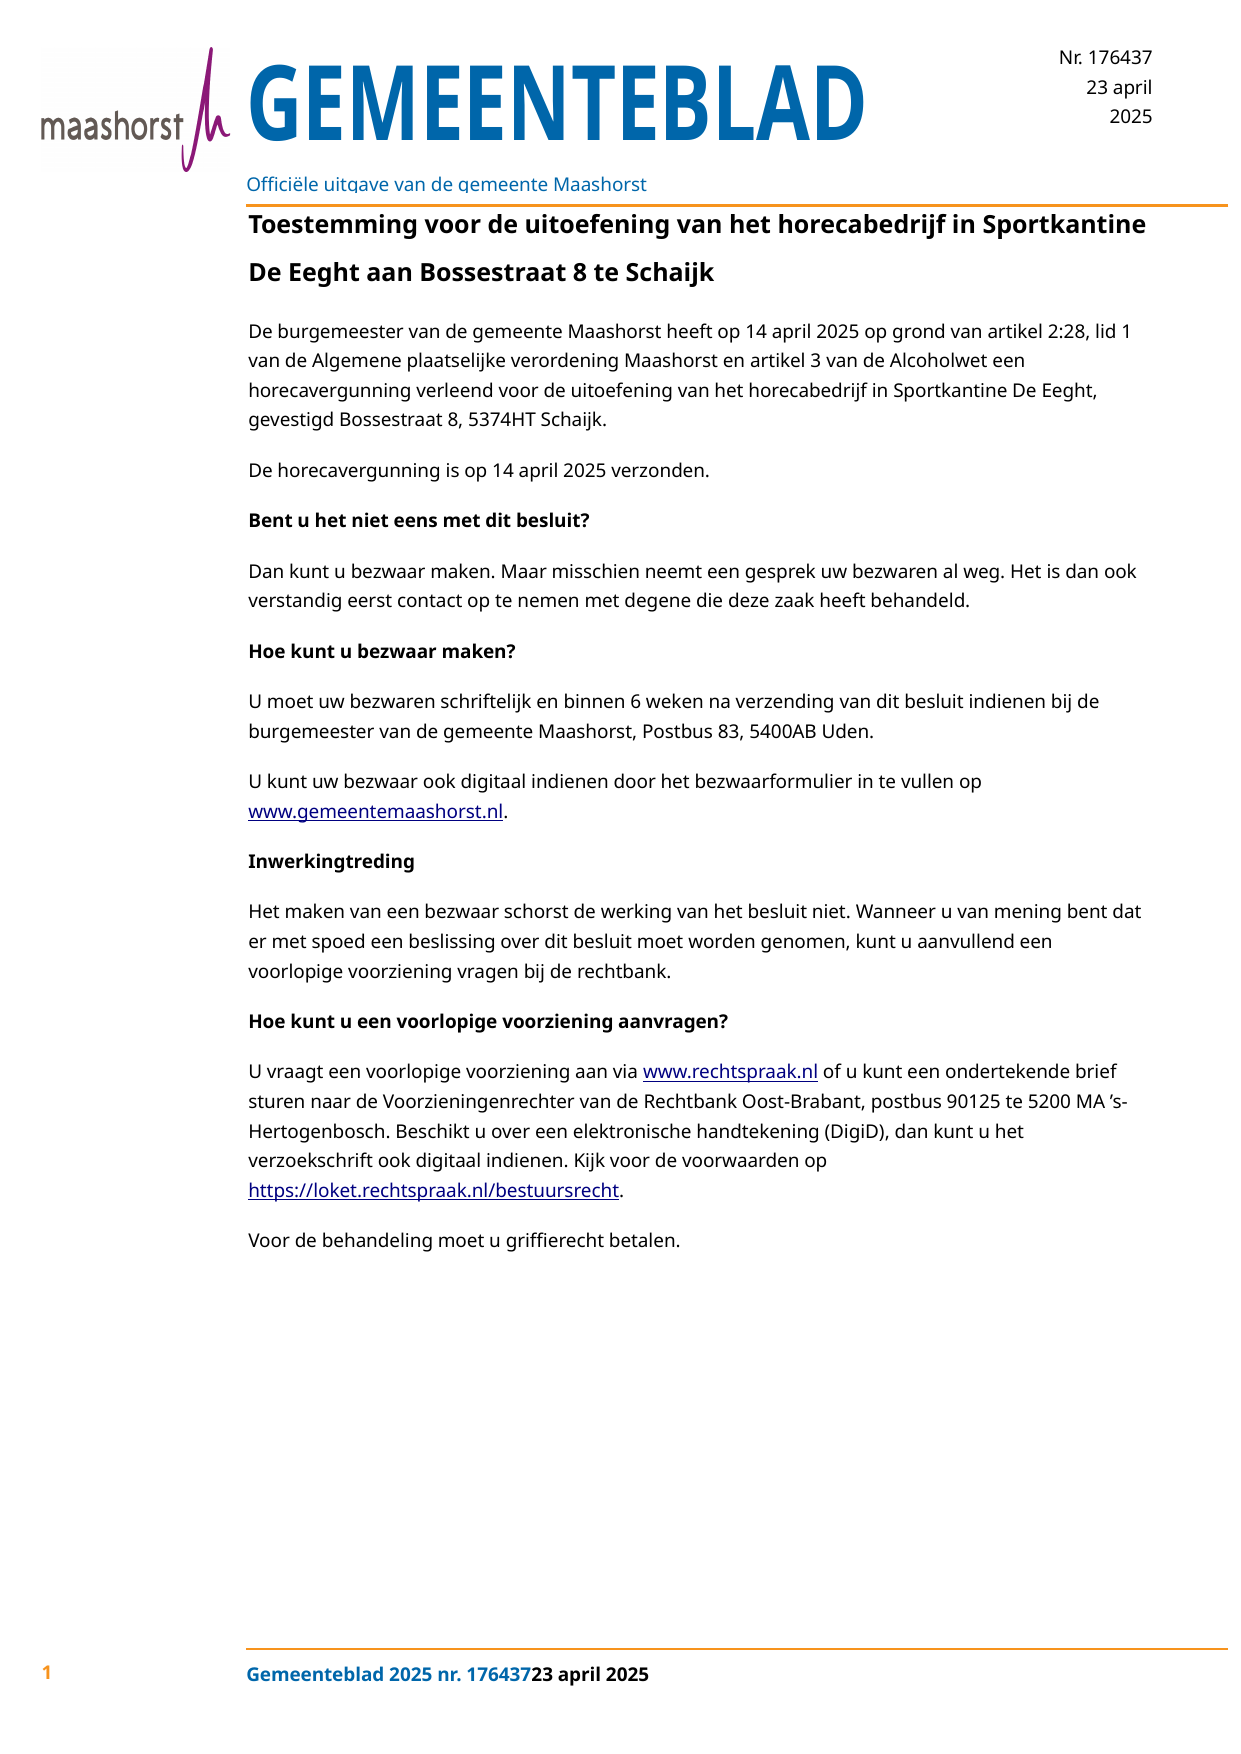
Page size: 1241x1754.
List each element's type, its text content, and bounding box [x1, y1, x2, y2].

text Voor de behandeling moet u griffierecht betalen. [248, 1227, 1152, 1253]
text Bent u het niet eens met dit besluit? [248, 507, 1152, 533]
text Dan kunt u bezwaar maken. Maar misschien neemt een gesprek uw bezwaren al weg. Het is dan ook verstandig eerst contact op te nemen met degene die deze zaak heeft behandeld. [248, 558, 1152, 613]
text U kunt uw bezwaar ook digitaal indienen door het bezwaarformulier in te vullen op www.gemeentemaashorst.nl. [248, 768, 1152, 824]
text De horecavergunning is op 14 april 2025 verzonden. [248, 457, 1152, 483]
text U moet uw bezwaren schriftelijk en binnen 6 weken na verzending van dit besluit indienen bij de burgemeester van de gemeente Maashorst, Postbus 83, 5400AB Uden. [248, 688, 1152, 744]
text Inwerkingtreding [248, 848, 1152, 874]
text De burgemeester van de gemeente Maashorst heeft op 14 april 2025 op grond van artikel 2:28, lid 1 van de Algemene plaatselijke verordening Maashorst en artikel 3 van de Alcoholwet een horecavergunning verleend voor de uitoefening van het horecabedrijf in Sportkantine De Eeght, gevestigd Bossestraat 8, 5374HT Schaijk. [248, 318, 1152, 432]
text U vraagt een voorlopige voorziening aan via www.rechtspraak.nl of u kunt een ondertekende brief sturen naar de Voorzieningenrechter van de Rechtbank Oost-Brabant, postbus 90125 te 5200 MA ’s-Hertogenbosch. Beschikt u over een elektronische handtekening (DigiD), dan kunt u het verzoekschrift ook digitaal indienen. Kijk voor de voorwaarden op https://loket.rechtspraak.nl/bestuursrecht. [248, 1059, 1152, 1203]
text Hoe kunt u bezwaar maken? [248, 638, 1152, 664]
text Het maken van een bezwaar schorst de werking van het besluit niet. Wanneer u van mening bent dat er met spoed een beslissing over dit besluit moet worden genomen, kunt u aanvullend een voorlopige voorziening vragen bij de rechtbank. [248, 899, 1152, 984]
text Toestemming voor de uitoefening van het horecabedrijf in Sportkantine De Eeght aan Bossestraat 8 te Schaijk [248, 207, 1152, 288]
picture [41, 47, 231, 172]
text Hoe kunt u een voorlopige voorziening aanvragen? [248, 1008, 1152, 1034]
